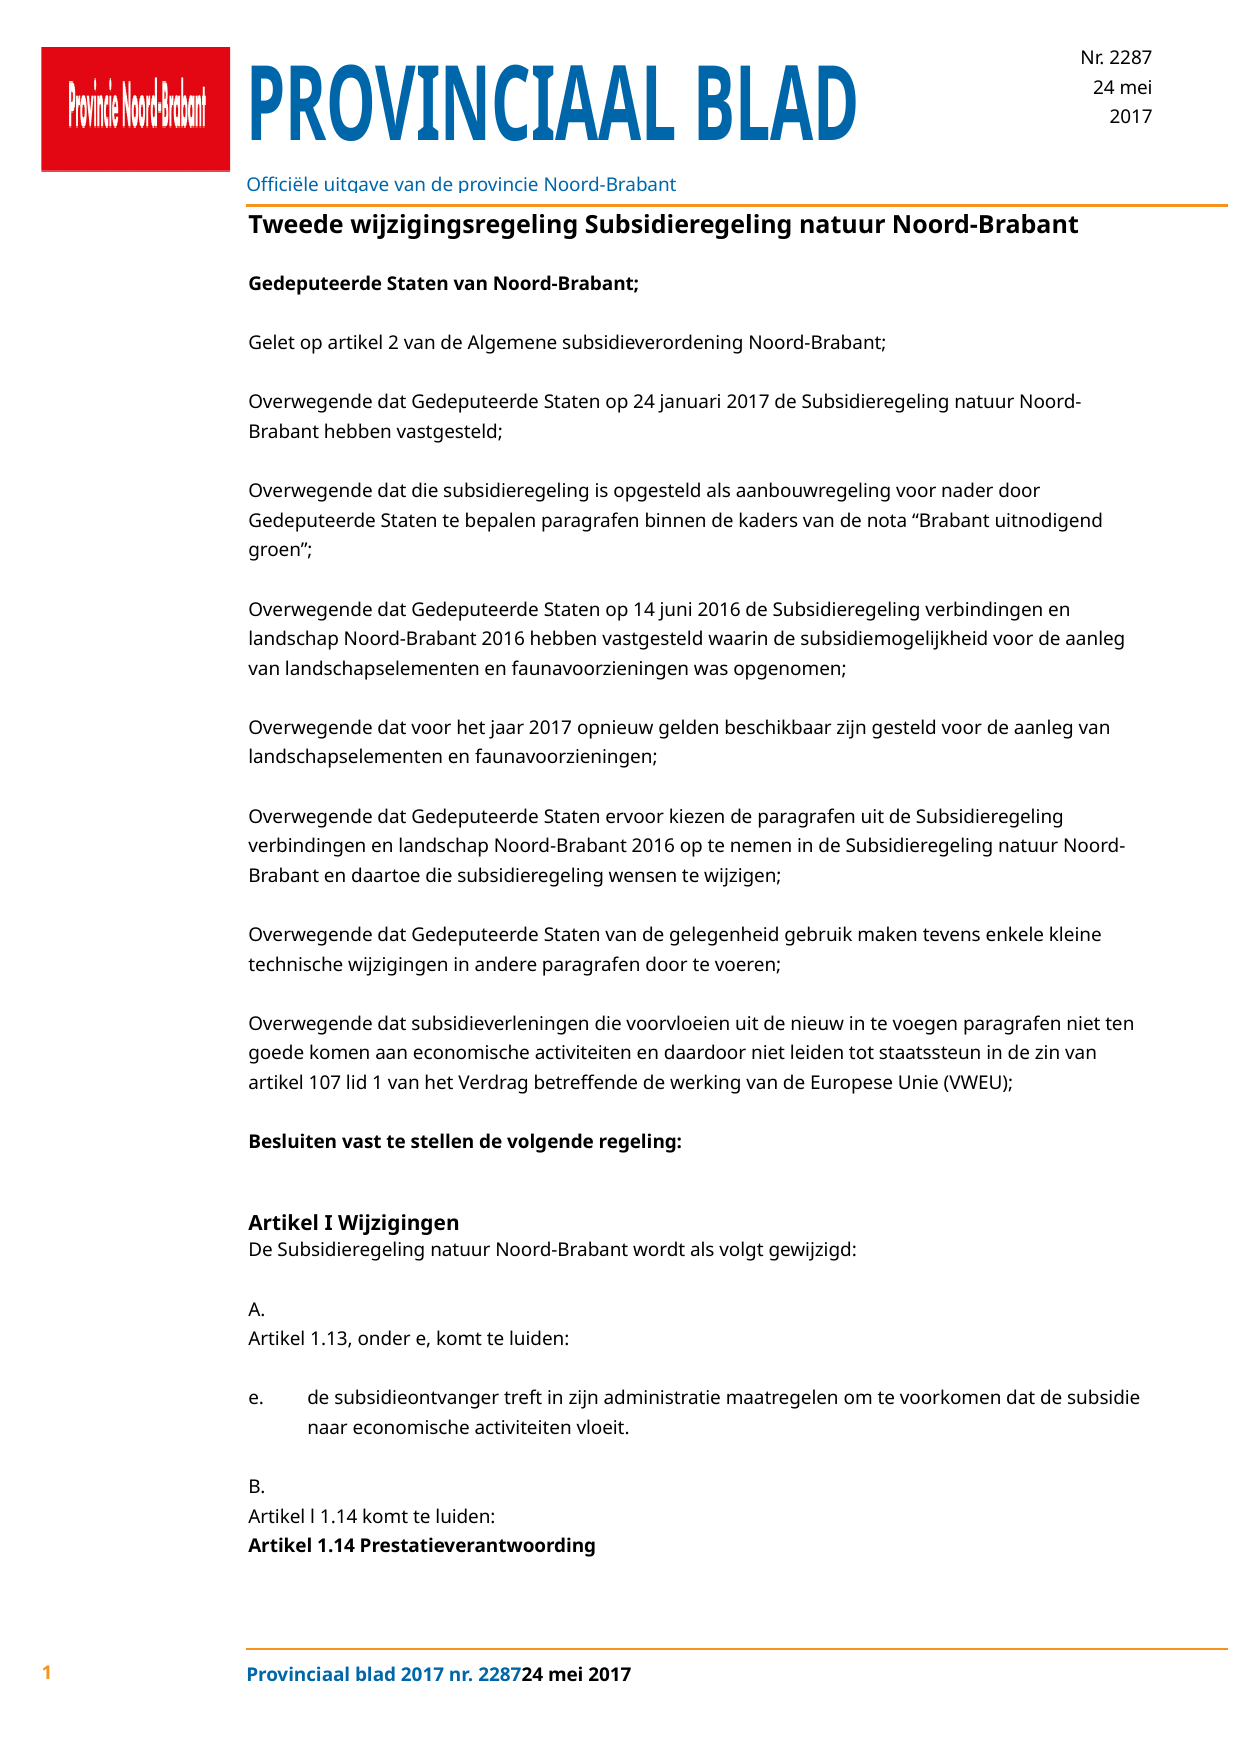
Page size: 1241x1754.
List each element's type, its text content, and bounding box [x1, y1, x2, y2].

list de subsidieontvanger treft in zijn administratie maatregelen om te voorkomen dat de subsidie naar economische activiteiten vloeit. [248, 1384, 1152, 1440]
text Artikel I Wijzigingen [248, 1208, 1152, 1237]
text Besluiten vast te stellen de volgende regeling: [248, 1128, 1152, 1154]
text Overwegende dat Gedeputeerde Staten ervoor kiezen de paragrafen uit de Subsidieregeling verbindingen en landschap Noord-Brabant 2016 op te nemen in de Subsidieregeling natuur Noord-Brabant en daartoe die subsidieregeling wensen te wijzigen; [248, 803, 1152, 888]
text Gelet op artikel 2 van de Algemene subsidieverordening Noord-Brabant; [248, 329, 1152, 355]
text Overwegende dat voor het jaar 2017 opnieuw gelden beschikbaar zijn gesteld voor de aanleg van landschapselementen en faunavoorzieningen; [248, 714, 1152, 769]
text Overwegende dat Gedeputeerde Staten op 14 juni 2016 de Subsidieregeling verbindingen en landschap Noord-Brabant 2016 hebben vastgesteld waarin de subsidiemogelijkheid voor de aanleg van landschapselementen en faunavoorzieningen was opgenomen; [248, 596, 1152, 681]
text Tweede wijzigingsregeling Subsidieregeling natuur Noord-Brabant [248, 207, 1152, 241]
text Overwegende dat die subsidieregeling is opgesteld als aanbouwregeling voor nader door Gedeputeerde Staten te bepalen paragrafen binnen de kaders van de nota “Brabant uitnodigend groen”; [248, 477, 1152, 562]
text Overwegende dat Gedeputeerde Staten op 24 januari 2017 de Subsidieregeling natuur Noord-Brabant hebben vastgesteld; [248, 389, 1152, 444]
text A. [248, 1296, 1152, 1322]
text Artikel l 1.14 komt te luiden: [248, 1503, 1152, 1529]
text B. [248, 1473, 1152, 1499]
text Overwegende dat subsidieverleningen die voorvloeien uit de nieuw in te voegen paragrafen niet ten goede komen aan economische activiteiten en daardoor niet leiden tot staatssteun in de zin van artikel 107 lid 1 van het Verdrag betreffende de werking van de Europese Unie (VWEU); [248, 1010, 1152, 1095]
picture [41, 47, 231, 172]
text Artikel 1.14 Prestatieverantwoording [248, 1532, 1152, 1558]
text Overwegende dat Gedeputeerde Staten van de gelegenheid gebruik maken tevens enkele kleine technische wijzigingen in andere paragrafen door te voeren; [248, 921, 1152, 976]
text De Subsidieregeling natuur Noord-Brabant wordt als volgt gewijzigd: [248, 1237, 1152, 1262]
text Artikel 1.13, onder e, komt te luiden: [248, 1325, 1152, 1351]
text Gedeputeerde Staten van Noord-Brabant; [248, 270, 1152, 296]
